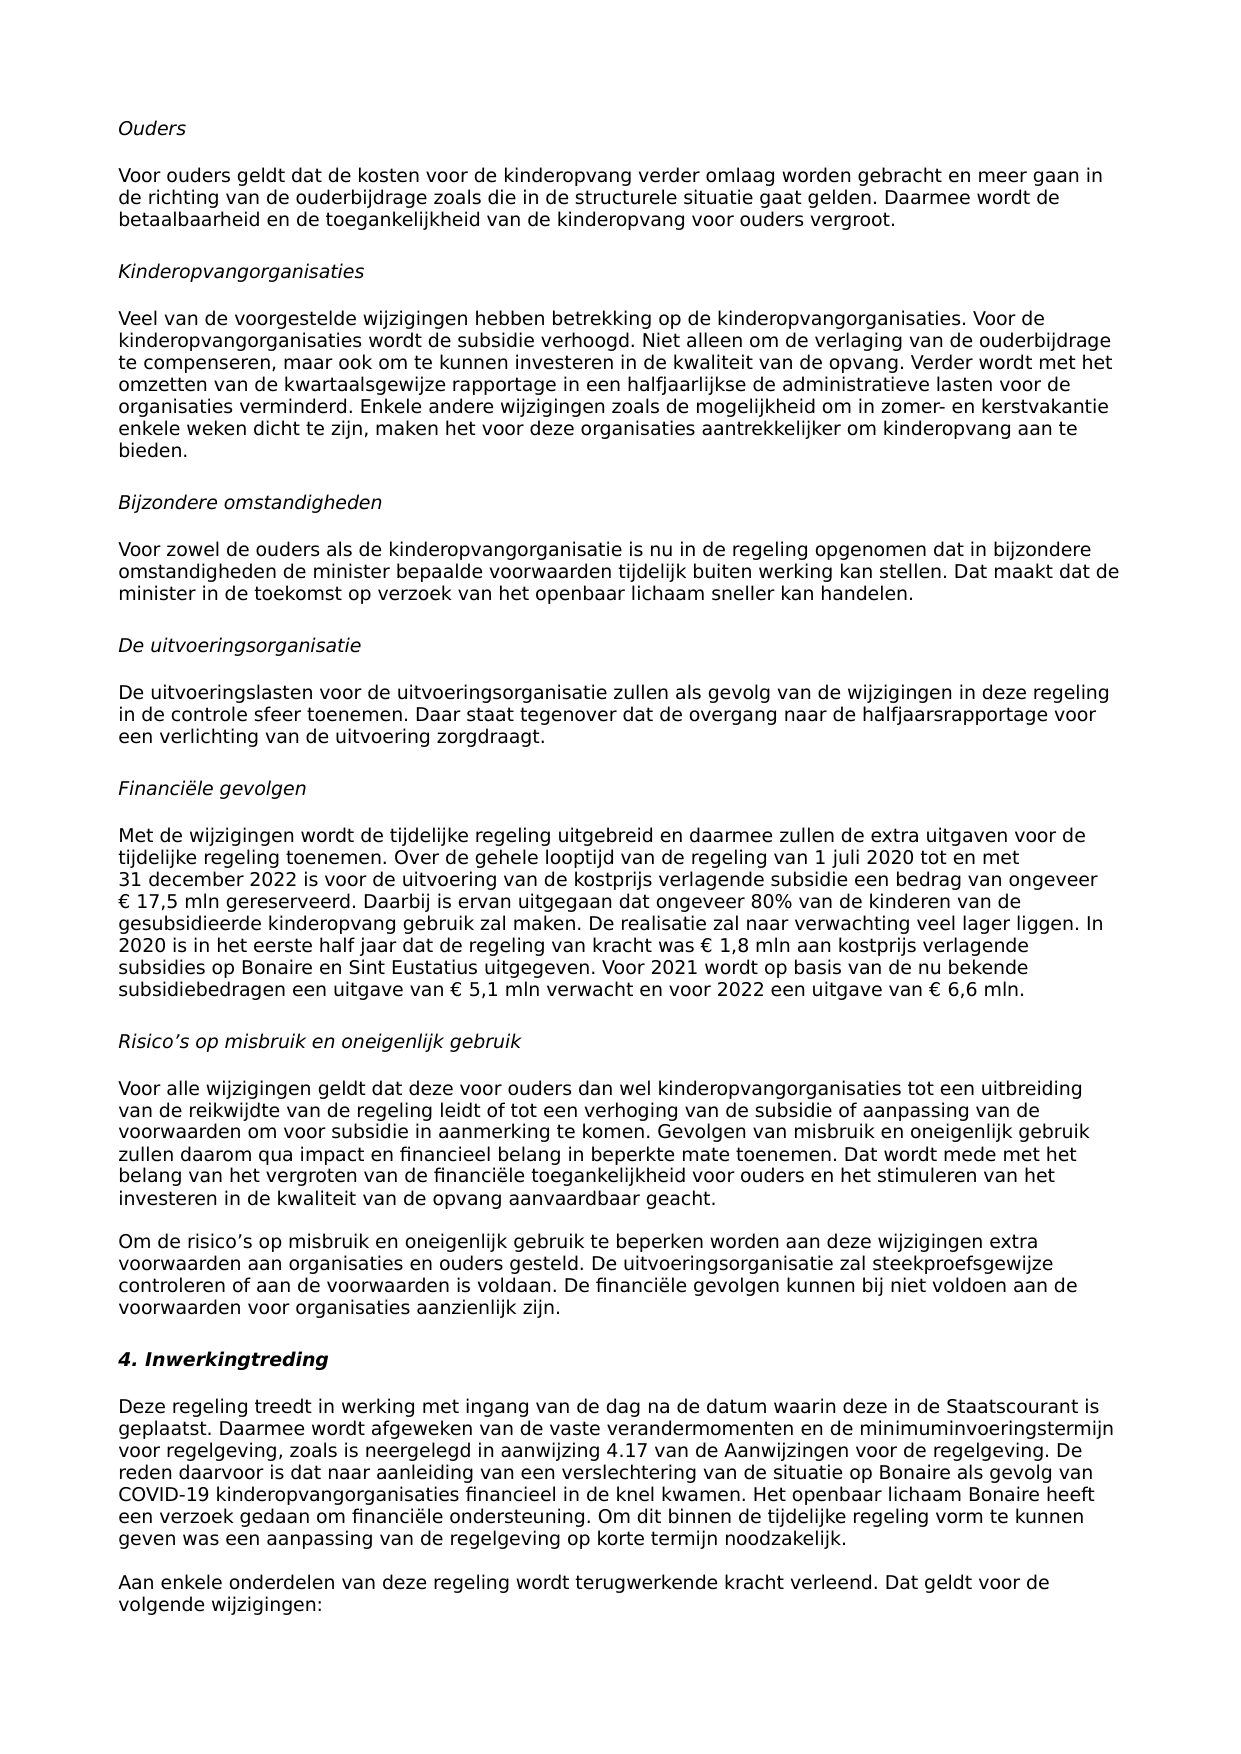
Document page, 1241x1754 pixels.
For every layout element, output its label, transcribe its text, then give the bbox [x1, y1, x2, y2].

text Om de risico’s op misbruik en oneigenlijk gebruik te beperken worden aan deze wijzigingen extra voorwaarden aan organisaties en ouders gesteld. De uitvoeringsorganisatie zal steekproefsgewijze controleren of aan de voorwaarden is voldaan. De financiële gevolgen kunnen bij niet voldoen aan de voorwaarden voor organisaties aanzienlijk zijn. [118, 1231, 1122, 1319]
text Voor alle wijzigingen geldt dat deze voor ouders dan wel kinderopvangorganisaties tot een uitbreiding van de reikwijdte van de regeling leidt of tot een verhoging van de subsidie of aanpassing van de voorwaarden om voor subsidie in aanmerking te komen. Gevolgen van misbruik en oneigenlijk gebruik zullen daarom qua impact en financieel belang in beperkte mate toenemen. Dat wordt mede met het belang van het vergroten van de financiële toegankelijkheid voor ouders en het stimuleren van het investeren in de kwaliteit van de opvang aanvaardbaar geacht. [118, 1077, 1122, 1209]
subtitle De uitvoeringsorganisatie [118, 635, 1122, 657]
text Met de wijzigingen wordt de tijdelijke regeling uitgebreid en daarmee zullen de extra uitgaven voor de tijdelijke regeling toenemen. Over de gehele looptijd van de regeling van 1 juli 2020 tot en met 31 december 2022 is voor de uitvoering van de kostprijs verlagende subsidie een bedrag van ongeveer € 17,5 mln gereserveerd. Daarbij is ervan uitgegaan dat ongeveer 80% van de kinderen van de gesubsidieerde kinderopvang gebruik zal maken. De realisatie zal naar verwachting veel lager liggen. In 2020 is in het eerste half jaar dat de regeling van kracht was € 1,8 mln aan kostprijs verlagende subsidies op Bonaire en Sint Eustatius uitgegeven. Voor 2021 wordt op basis van de nu bekende subsidiebedragen een uitgave van € 5,1 mln verwacht en voor 2022 een uitgave van € 6,6 mln. [118, 825, 1122, 1001]
text Voor zowel de ouders als de kinderopvangorganisatie is nu in de regeling opgenomen dat in bijzondere omstandigheden de minister bepaalde voorwaarden tijdelijk buiten werking kan stellen. Dat maakt dat de minister in de toekomst op verzoek van het openbaar lichaam sneller kan handelen. [118, 539, 1122, 605]
text Deze regeling treedt in werking met ingang van de dag na de datum waarin deze in de Staatscourant is geplaatst. Daarmee wordt afgeweken van de vaste verandermomenten en de minimuminvoeringstermijn voor regelgeving, zoals is neergelegd in aanwijzing 4.17 van de Aanwijzingen voor de regelgeving. De reden daarvoor is dat naar aanleiding van een verslechtering van de situatie op Bonaire als gevolg van COVID-19 kinderopvangorganisaties financieel in de knel kwamen. Het openbaar lichaam Bonaire heeft een verzoek gedaan om financiële ondersteuning. Om dit binnen de tijdelijke regeling vorm te kunnen geven was een aanpassing van de regelgeving op korte termijn noodzakelijk. [118, 1396, 1122, 1550]
subtitle Financiële gevolgen [118, 778, 1122, 800]
text Aan enkele onderdelen van deze regeling wordt terugwerkende kracht verleend. Dat geldt voor de volgende wijzigingen: [118, 1572, 1122, 1616]
subtitle 4. Inwerkingtreding [118, 1349, 1122, 1371]
text Voor ouders geldt dat de kosten voor de kinderopvang verder omlaag worden gebracht en meer gaan in de richting van de ouderbijdrage zoals die in de structurele situatie gaat gelden. Daarmee wordt de betaalbaarheid en de toegankelijkheid van de kinderopvang voor ouders vergroot. [118, 165, 1122, 231]
subtitle Bijzondere omstandigheden [118, 492, 1122, 514]
subtitle Kinderopvangorganisaties [118, 261, 1122, 283]
subtitle Ouders [118, 118, 1122, 140]
subtitle Risico’s op misbruik en oneigenlijk gebruik [118, 1031, 1122, 1052]
text Veel van de voorgestelde wijzigingen hebben betrekking op de kinderopvangorganisaties. Voor de kinderopvangorganisaties wordt de subsidie verhoogd. Niet alleen om de verlaging van de ouderbijdrage te compenseren, maar ook om te kunnen investeren in de kwaliteit van de opvang. Verder wordt met het omzetten van de kwartaalsgewijze rapportage in een halfjaarlijkse de administratieve lasten voor de organisaties verminderd. Enkele andere wijzigingen zoals de mogelijkheid om in zomer- en kerstvakantie enkele weken dicht te zijn, maken het voor deze organisaties aantrekkelijker om kinderopvang aan te bieden. [118, 308, 1122, 462]
text De uitvoeringslasten voor de uitvoeringsorganisatie zullen als gevolg van de wijzigingen in deze regeling in de controle sfeer toenemen. Daar staat tegenover dat de overgang naar de halfjaarsrapportage voor een verlichting van de uitvoering zorgdraagt. [118, 682, 1122, 748]
